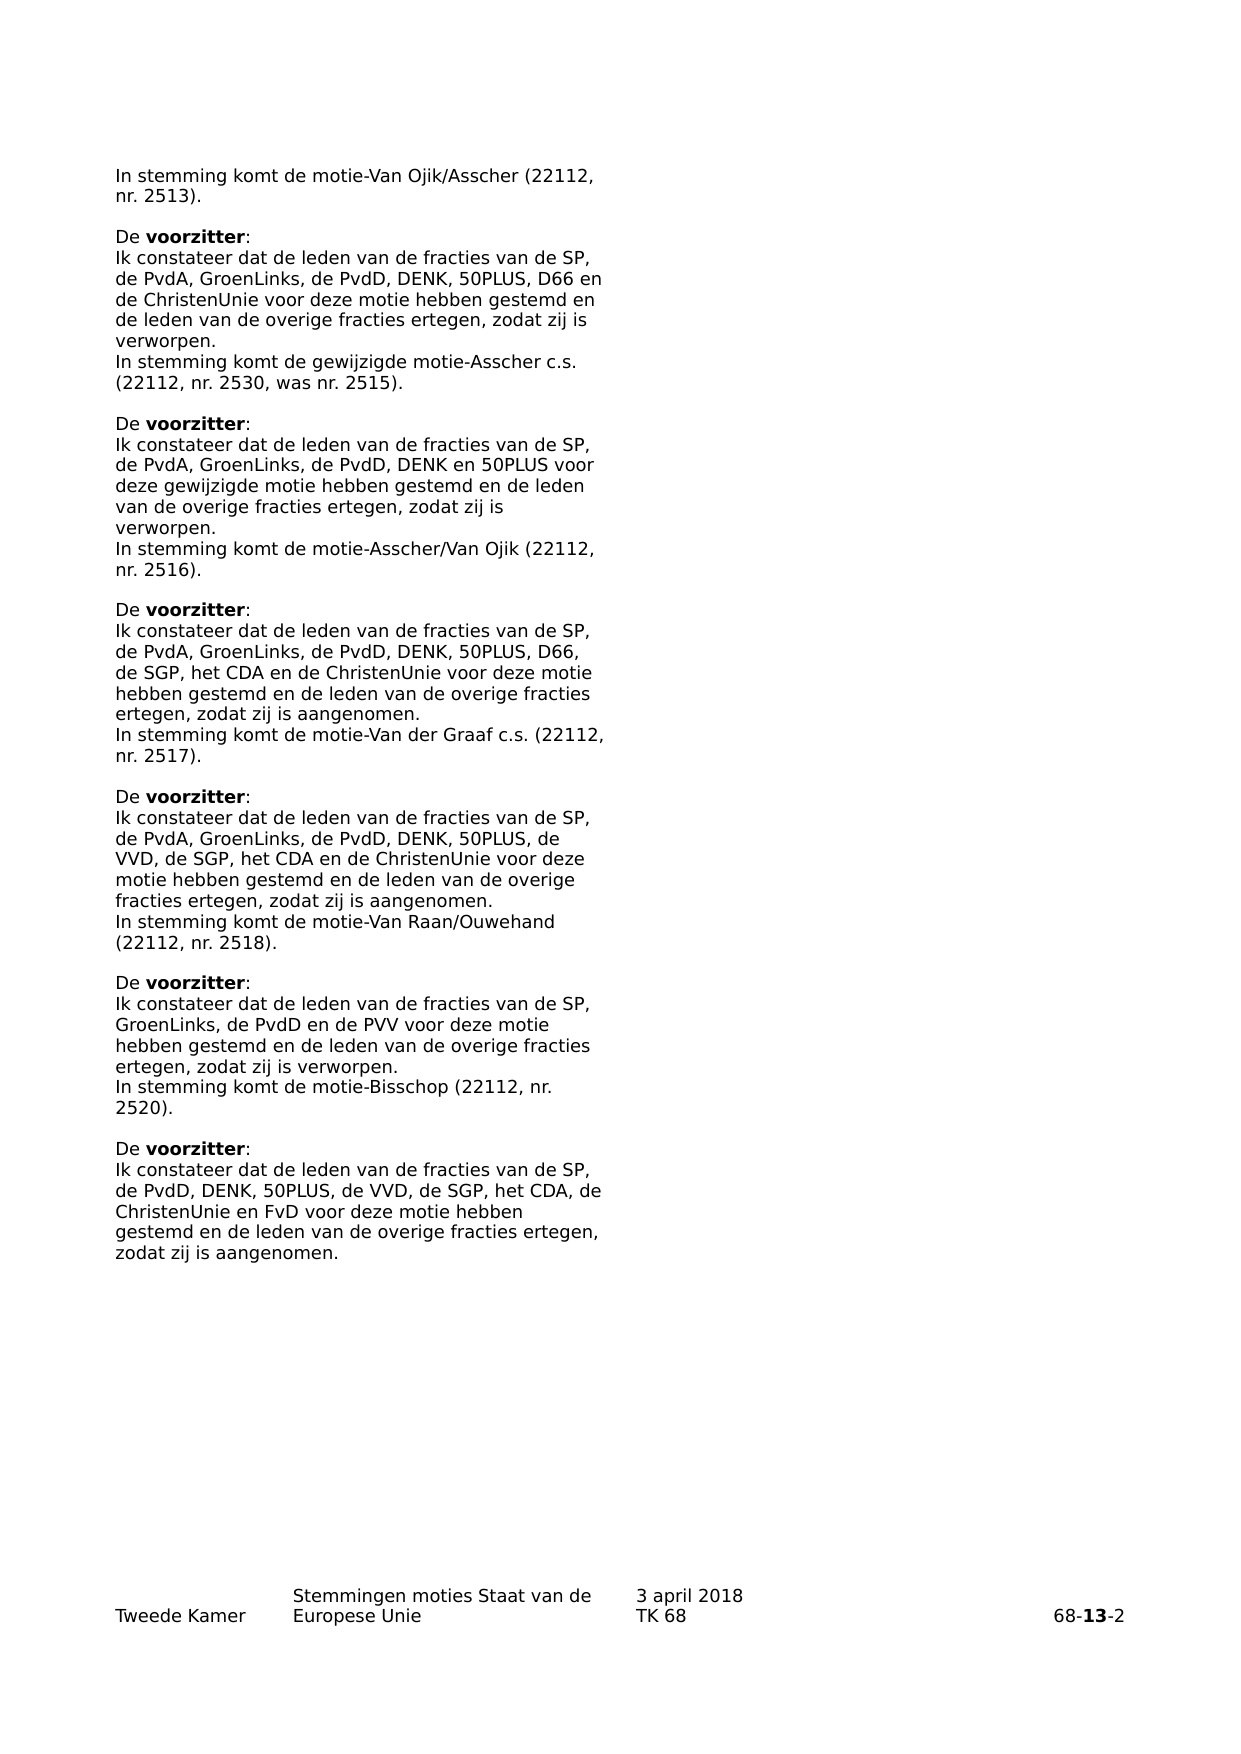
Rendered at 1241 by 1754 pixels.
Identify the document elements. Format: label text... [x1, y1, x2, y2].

text De voorzitter: [115, 600, 605, 621]
text Ik constateer dat de leden van de fracties van de SP, GroenLinks, de PvdD en de PVV voor deze motie hebben gestemd en de leden van de overige fracties ertegen, zodat zij is verworpen. [115, 994, 605, 1077]
text In stemming komt de motie-Van Ojik/Asscher (22112, nr. 2513). [115, 165, 605, 207]
text In stemming komt de gewijzigde motie-Asscher c.s. (22112, nr. 2530, was nr. 2515). [115, 352, 605, 393]
text De voorzitter: [115, 973, 605, 994]
text Ik constateer dat de leden van de fracties van de SP, de PvdA, GroenLinks, de PvdD, DENK, 50PLUS, D66 en de ChristenUnie voor deze motie hebben gestemd en de leden van de overige fracties ertegen, zodat zij is verworpen. [115, 248, 605, 352]
text In stemming komt de motie-Van der Graaf c.s. (22112, nr. 2517). [115, 725, 605, 767]
text In stemming komt de motie-Asscher/Van Ojik (22112, nr. 2516). [115, 538, 605, 580]
text De voorzitter: [115, 1139, 605, 1160]
text Ik constateer dat de leden van de fracties van de SP, de PvdA, GroenLinks, de PvdD, DENK, 50PLUS, D66, de SGP, het CDA en de ChristenUnie voor deze motie hebben gestemd en de leden van de overige fracties ertegen, zodat zij is aangenomen. [115, 621, 605, 725]
text Ik constateer dat de leden van de fracties van de SP, de PvdA, GroenLinks, de PvdD, DENK en 50PLUS voor deze gewijzigde motie hebben gestemd en de leden van de overige fracties ertegen, zodat zij is verworpen. [115, 434, 605, 538]
text De voorzitter: [115, 413, 605, 434]
text In stemming komt de motie-Van Raan/Ouwehand (22112, nr. 2518). [115, 912, 605, 953]
text De voorzitter: [115, 227, 605, 248]
text In stemming komt de motie-Bisschop (22112, nr. 2520). [115, 1077, 605, 1119]
text Ik constateer dat de leden van de fracties van de SP, de PvdD, DENK, 50PLUS, de VVD, de SGP, het CDA, de ChristenUnie en FvD voor deze motie hebben gestemd en de leden van de overige fracties ertegen, zodat zij is aangenomen. [115, 1160, 605, 1264]
text Ik constateer dat de leden van de fracties van de SP, de PvdA, GroenLinks, de PvdD, DENK, 50PLUS, de VVD, de SGP, het CDA en de ChristenUnie voor deze motie hebben gestemd en de leden van de overige fracties ertegen, zodat zij is aangenomen. [115, 807, 605, 912]
text De voorzitter: [115, 787, 605, 807]
